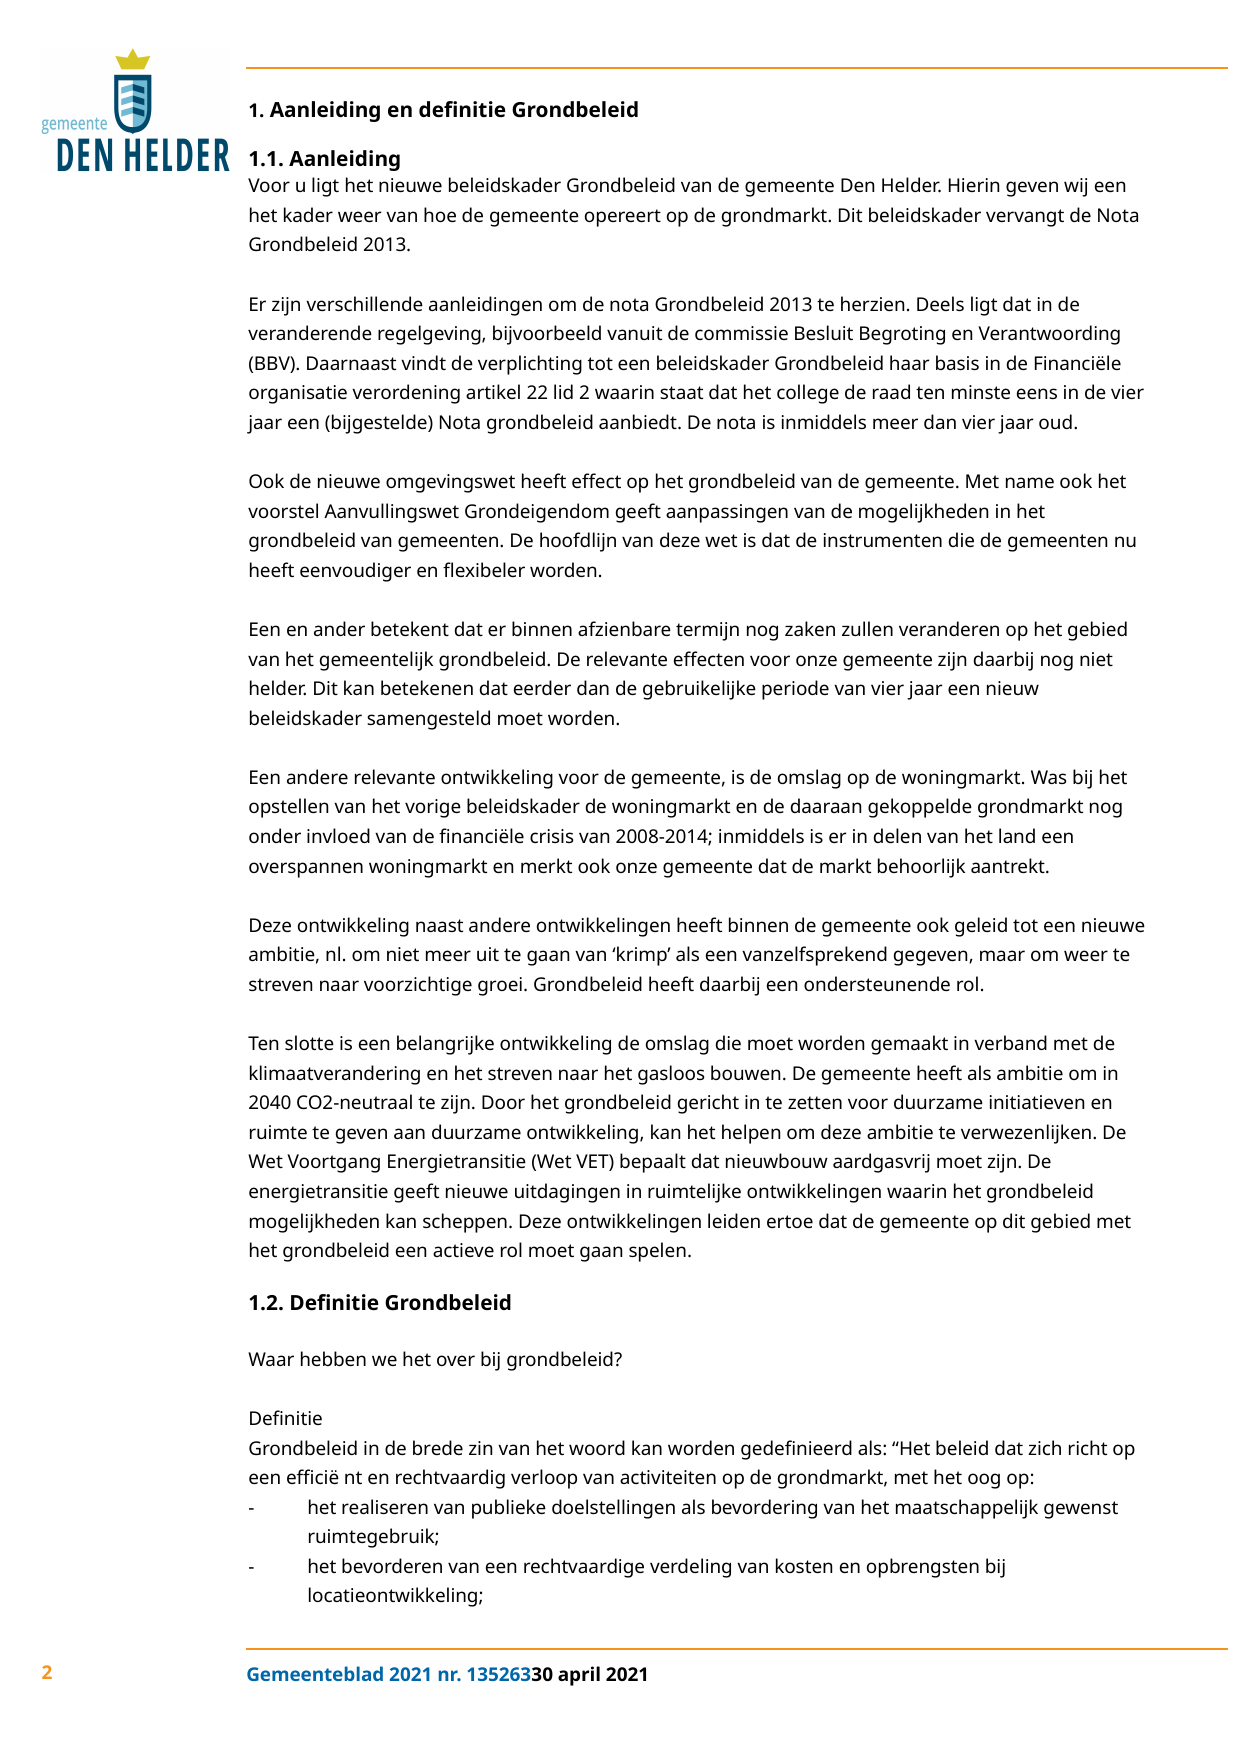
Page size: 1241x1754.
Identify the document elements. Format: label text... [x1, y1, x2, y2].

picture [63, 144, 68, 165]
text Ten slotte is een belangrijke ontwikkeling de omslag die moet worden gemaakt in verband met de klimaatverandering en het streven naar het gasloos bouwen. De gemeente heeft als ambitie om in 2040 CO2-neutraal te zijn. Door het grondbeleid gericht in te zetten voor duurzame initiatieven en ruimte te geven aan duurzame ontwikkeling, kan het helpen om deze ambitie te verwezenlijken. De Wet Voortgang Energietransitie (Wet VET) bepaalt dat nieuwbouw aardgasvrij moet zijn. De energietransitie geeft nieuwe uitdagingen in ruimtelijke ontwikkelingen waarin het grondbeleid mogelijkheden kan scheppen. Deze ontwikkelingen leiden ertoe dat de gemeente op dit gebied met het grondbeleid een actieve rol moet gaan spelen. [248, 1030, 1152, 1263]
list het realiseren van publieke doelstellingen als bevordering van het maatschappelijk gewenst ruimtegebruik; [248, 1494, 1152, 1549]
text Voor u ligt het nieuwe beleidskader Grondbeleid van de gemeente Den Helder. Hierin geven wij een het kader weer van hoe de gemeente opereert op de grondmarkt. Dit beleidskader vervangt de Nota Grondbeleid 2013. [248, 172, 1152, 257]
picture [100, 154, 106, 172]
text Deze ontwikkeling naast andere ontwikkelingen heeft binnen de gemeente ook geleid tot een nieuwe ambitie, nl. om niet meer uit te gaan van ‘krimp’ als een vanzelfsprekend gegeven, maar om weer te streven naar voorzichtige groei. Grondbeleid heeft daarbij een ondersteunende rol. [248, 912, 1152, 997]
text Definitie [248, 1405, 1152, 1431]
text Er zijn verschillende aanleidingen om de nota Grondbeleid 2013 te herzien. Deels ligt dat in de veranderende regelgeving, bijvoorbeeld vanuit de commissie Besluit Begroting en Verantwoording (BBV). Daarnaast vindt de verplichting tot een beleidskader Grondbeleid haar basis in de Financiële organisatie verordening artikel 22 lid 2 waarin staat dat het college de raad ten minste eens in de vier jaar een (bijgestelde) Nota grondbeleid aanbiedt. De nota is inmiddels meer dan vier jaar oud. [248, 291, 1152, 435]
picture [220, 160, 224, 172]
text 1.2. Definitie Grondbeleid [248, 1288, 1152, 1316]
picture [182, 144, 187, 165]
text Ook de nieuwe omgevingswet heeft effect op het grondbeleid van de gemeente. Met name ook het voorstel Aanvullingswet Grondeigendom geeft aanpassingen van de mogelijkheden in het grondbeleid van gemeenten. De hoofdlijn van deze wet is dat de instrumenten die de gemeenten nu heeft eenvoudiger en flexibeler worden. [248, 468, 1152, 583]
text 1. Aanleiding en definitie Grondbeleid [248, 95, 1152, 123]
picture [130, 157, 135, 172]
picture [41, 47, 231, 172]
text Een andere relevante ontwikkeling voor de gemeente, is de omslag op de woningmarkt. Was bij het opstellen van het vorige beleidskader de woningmarkt en de daaraan gekoppelde grondmarkt nog onder invloed van de financiële crisis van 2008-2014; inmiddels is er in delen van het land een overspannen woningmarkt en merkt ook onze gemeente dat de markt behoorlijk aantrekt. [248, 764, 1152, 879]
text 1.1. Aanleiding [248, 144, 1152, 172]
list het bevorderen van een rechtvaardige verdeling van kosten en opbrengsten bij locatieontwikkeling; [248, 1553, 1152, 1608]
text Grondbeleid in de brede zin van het woord kan worden gedefinieerd als: “Het beleid dat zich richt op een efficië nt en rechtvaardig verloop van activiteiten op de grondmarkt, met het oog op: [248, 1435, 1152, 1490]
text Waar hebben we het over bij grondbeleid? [248, 1346, 1152, 1372]
text Een en ander betekent dat er binnen afzienbare termijn nog zaken zullen veranderen op het gebied van het gemeentelijk grondbeleid. De relevante effecten voor onze gemeente zijn daarbij nog niet helder. Dit kan betekenen dat eerder dan de gebruikelijke periode van vier jaar een nieuw beleidskader samengesteld moet worden. [248, 616, 1152, 731]
